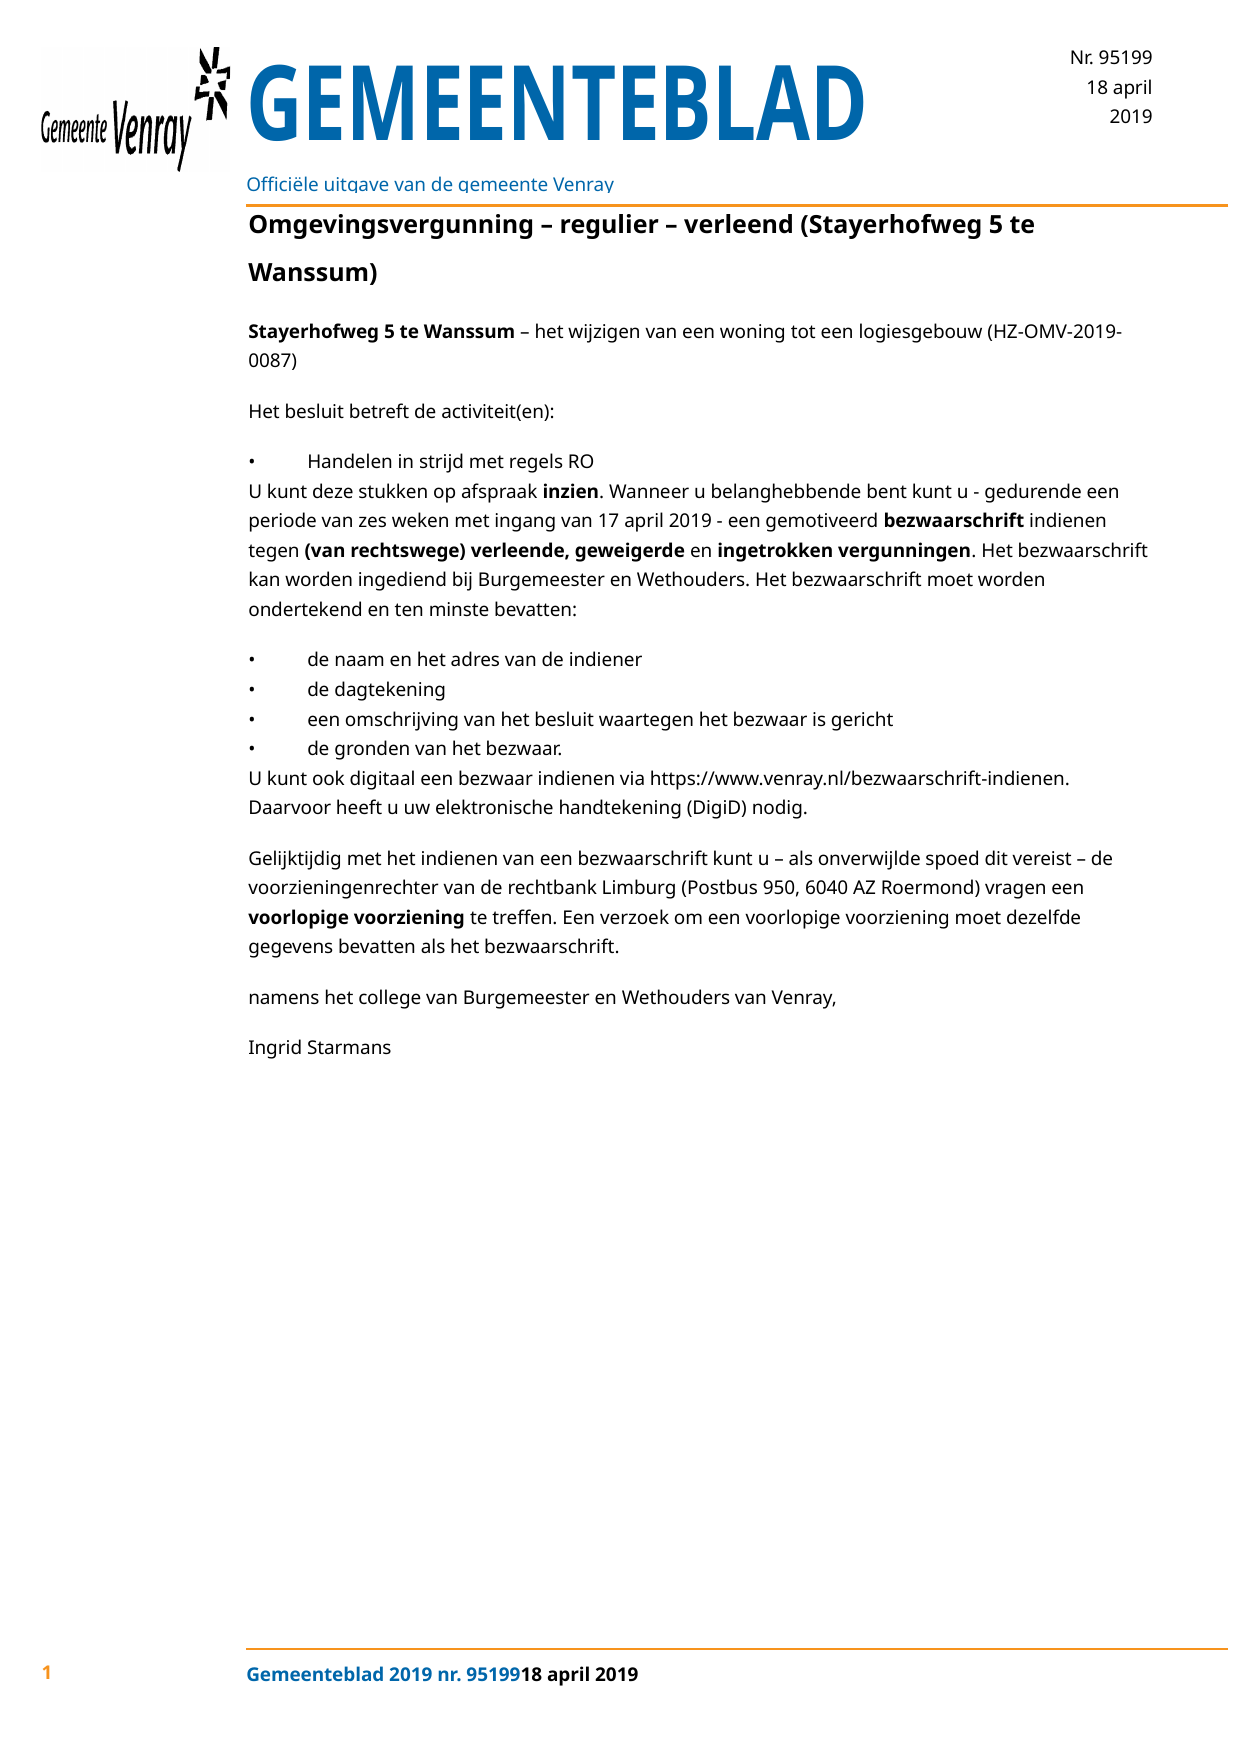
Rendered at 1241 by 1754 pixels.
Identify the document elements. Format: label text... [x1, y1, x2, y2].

text U kunt deze stukken op afspraak inzien. Wanneer u belanghebbende bent kunt u - gedurende een periode van zes weken met ingang van 17 april 2019 - een gemotiveerd bezwaarschrift indienen tegen (van rechtswege) verleende, geweigerde en ingetrokken vergunningen. Het bezwaarschrift kan worden ingediend bij Burgemeester en Wethouders. Het bezwaarschrift moet worden ondertekend en ten minste bevatten: [248, 478, 1152, 622]
list de gronden van het bezwaar. [248, 735, 1152, 761]
text Stayerhofweg 5 te Wanssum – het wijzigen van een woning tot een logiesgebouw (HZ-OMV-2019-0087) [248, 318, 1152, 373]
list een omschrijving van het besluit waartegen het bezwaar is gericht [248, 706, 1152, 732]
text Omgevingsvergunning – regulier – verleend (Stayerhofweg 5 te Wanssum) [248, 207, 1152, 288]
list de naam en het adres van de indiener [248, 647, 1152, 672]
text namens het college van Burgemeester en Wethouders van Venray, [248, 984, 1152, 1010]
text Ingrid Starmans [248, 1034, 1152, 1060]
picture [41, 47, 231, 172]
text U kunt ook digitaal een bezwaar indienen via https://www.venray.nl/bezwaarschrift-indienen. Daarvoor heeft u uw elektronische handtekening (DigiD) nodig. [248, 765, 1152, 820]
text Het besluit betreft de activiteit(en): [248, 398, 1152, 424]
list de dagtekening [248, 676, 1152, 702]
text Gelijktijdig met het indienen van een bezwaarschrift kunt u – als onverwijlde spoed dit vereist – de voorzieningenrechter van de rechtbank Limburg (Postbus 950, 6040 AZ Roermond) vragen een voorlopige voorziening te treffen. Een verzoek om een voorlopige voorziening moet dezelfde gegevens bevatten als het bezwaarschrift. [248, 845, 1152, 959]
list Handelen in strijd met regels RO [248, 448, 1152, 474]
